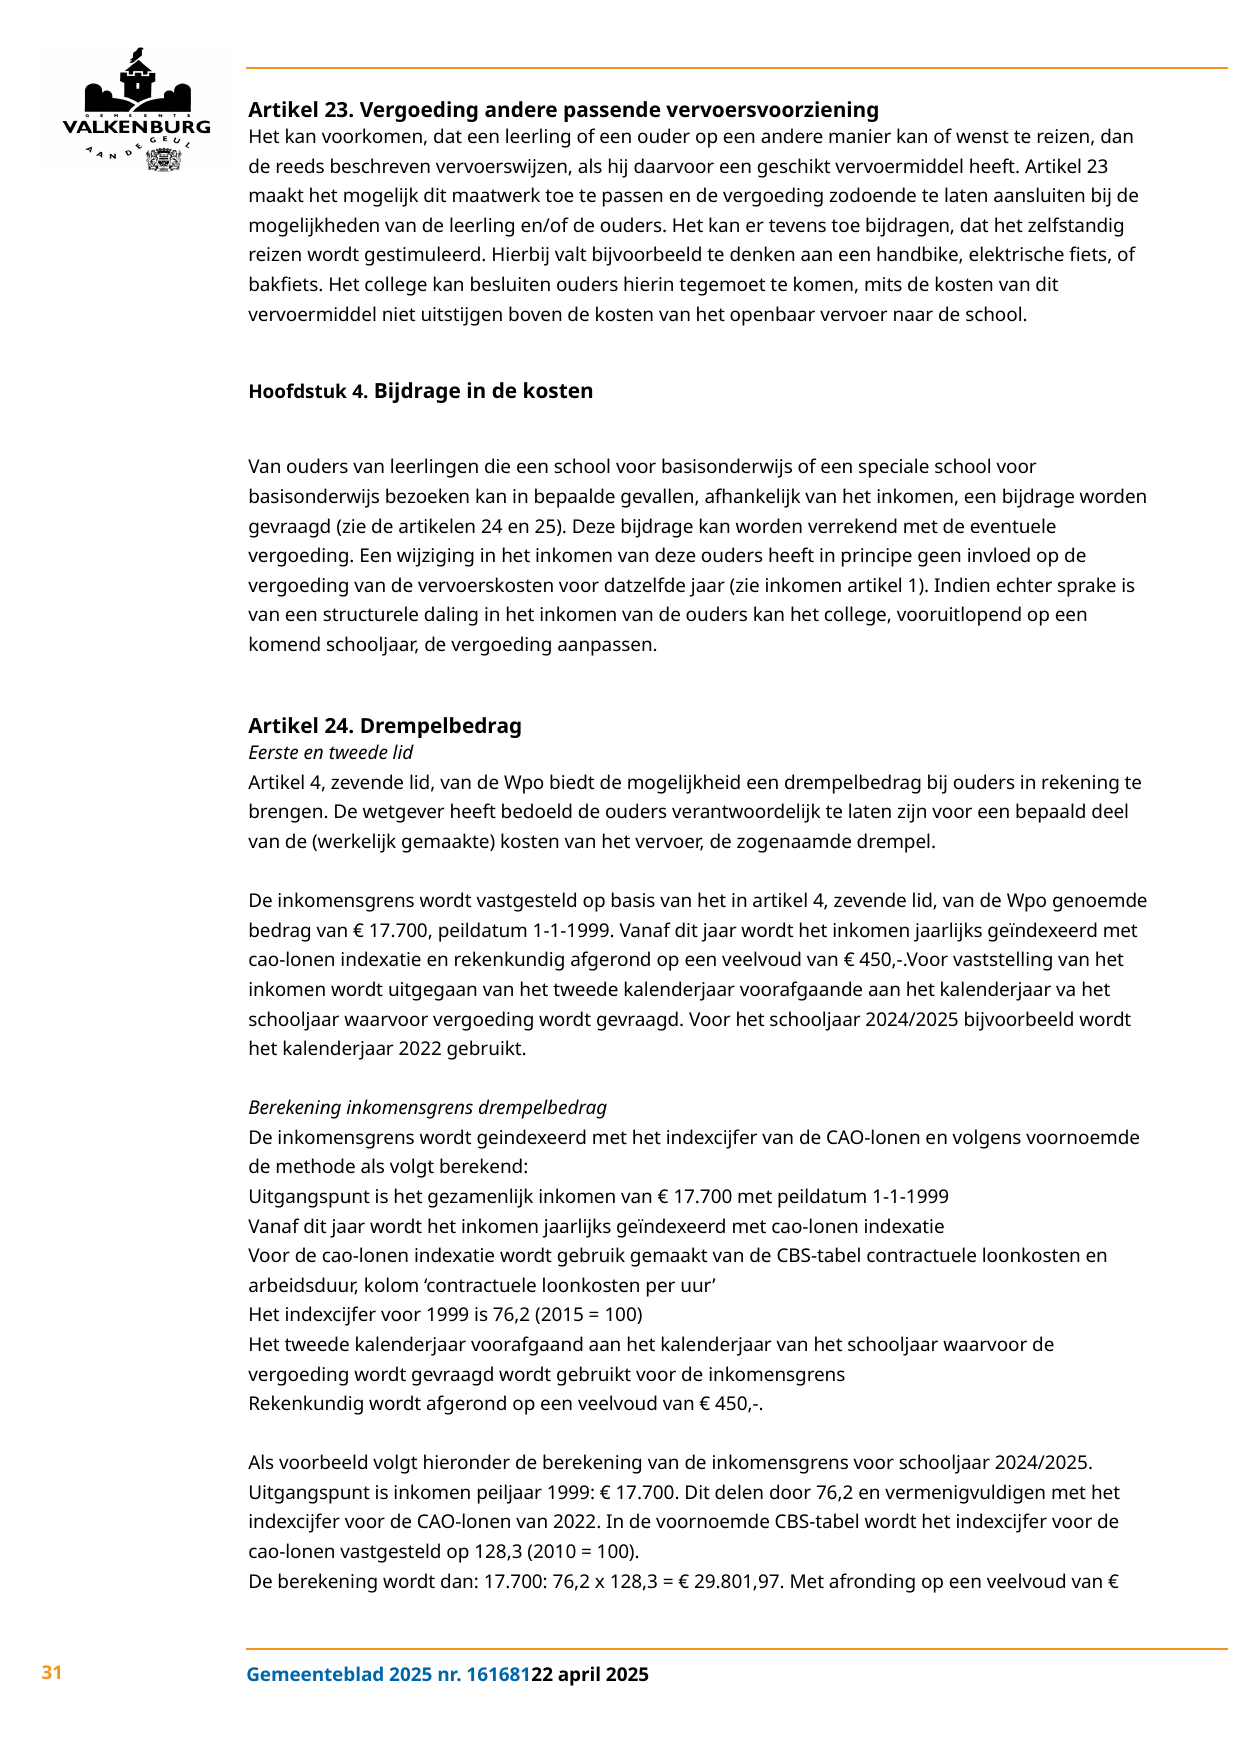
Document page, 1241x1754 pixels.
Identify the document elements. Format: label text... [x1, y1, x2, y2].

text De berekening wordt dan: 17.700: 76,2 x 128,3 = € 29.801,97. Met afronding op een veelvoud van € [248, 1568, 1152, 1594]
text Artikel 4, zevende lid, van de Wpo biedt de mogelijkheid een drempelbedrag bij ouders in rekening te [248, 769, 1152, 795]
text maakt het mogelijk dit maatwerk toe te passen en de vergoeding zodoende te laten aansluiten bij de [248, 182, 1152, 208]
text Uitgangspunt is inkomen peiljaar 1999: € 17.700. Dit delen door 76,2 en vermenigvuldigen met het indexcijfer voor de CAO-lonen van 2022. In de voornoemde CBS-tabel wordt het indexcijfer voor de cao-lonen vastgesteld op 128,3 (2010 = 100). [248, 1479, 1152, 1564]
text Het indexcijfer voor 1999 is 76,2 (2015 = 100) [248, 1302, 1152, 1327]
text Berekening inkomensgrens drempelbedrag [248, 1094, 1152, 1120]
text brengen. De wetgever heeft bedoeld de ouders verantwoordelijk te laten zijn voor een bepaald deel van de (werkelijk gemaakte) kosten van het vervoer, de zogenaamde drempel. [248, 799, 1152, 854]
text vergoeding. Een wijziging in het inkomen van deze ouders heeft in principe geen invloed op de [248, 542, 1152, 568]
text mogelijkheden van de leerling en/of de ouders. Het kan er tevens toe bijdragen, dat het zelfstandig [248, 212, 1152, 238]
text reizen wordt gestimuleerd. Hierbij valt bijvoorbeeld te denken aan een handbike, elektrische fiets, of bakfiets. Het college kan besluiten ouders hierin tegemoet te komen, mits de kosten van dit vervoermiddel niet uitstijgen boven de kosten van het openbaar vervoer naar de school. [248, 242, 1152, 326]
text Als voorbeeld volgt hieronder de berekening van de inkomensgrens voor schooljaar 2024/2025. [248, 1449, 1152, 1475]
text Het tweede kalenderjaar voorafgaand aan het kalenderjaar van het schooljaar waarvoor de vergoeding wordt gevraagd wordt gebruikt voor de inkomensgrens [248, 1331, 1152, 1387]
text vergoeding van de vervoerskosten voor datzelfde jaar (zie inkomen artikel 1). Indien echter sprake is van een structurele daling in het inkomen van de ouders kan het college, vooruitlopend op een [248, 572, 1152, 627]
text Artikel 23. Vergoeding andere passende vervoersvoorziening [248, 95, 1152, 123]
text Voor de cao-lonen indexatie wordt gebruik gemaakt van de CBS-tabel contractuele loonkosten en arbeidsduur, kolom ‘contractuele loonkosten per uur’ [248, 1242, 1152, 1298]
text De inkomensgrens wordt geindexeerd met het indexcijfer van de CAO-lonen en volgens voornoemde de methode als volgt berekend: [248, 1124, 1152, 1179]
text gevraagd (zie de artikelen 24 en 25). Deze bijdrage kan worden verrekend met de eventuele [248, 513, 1152, 538]
text de reeds beschreven vervoerswijzen, als hij daarvoor een geschikt vervoermiddel heeft. Artikel 23 [248, 153, 1152, 178]
text Vanaf dit jaar wordt het inkomen jaarlijks geïndexeerd met cao-lonen indexatie [248, 1213, 1152, 1239]
text Artikel 24. Drempelbedrag [248, 711, 1152, 739]
text komend schooljaar, de vergoeding aanpassen. [248, 631, 1152, 657]
text De inkomensgrens wordt vastgesteld op basis van het in artikel 4, zevende lid, van de Wpo genoemde bedrag van € 17.700, peildatum 1-1-1999. Vanaf dit jaar wordt het inkomen jaarlijks geïndexeerd met cao-lonen indexatie en rekenkundig afgerond op een veelvoud van € 450,-.Voor vaststelling van het inkomen wordt uitgegaan van het tweede kalenderjaar voorafgaande aan het kalenderjaar va het schooljaar waarvoor vergoeding wordt gevraagd. Voor het schooljaar 2024/2025 bijvoorbeeld wordt het kalenderjaar 2022 gebruikt. [248, 887, 1152, 1061]
text Rekenkundig wordt afgerond op een veelvoud van € 450,-. [248, 1390, 1152, 1416]
text Hoofdstuk 4. Bijdrage in de kosten [248, 376, 1152, 404]
text Van ouders van leerlingen die een school voor basisonderwijs of een speciale school voor basisonderwijs bezoeken kan in bepaalde gevallen, afhankelijk van het inkomen, een bijdrage worden [248, 454, 1152, 509]
picture [41, 47, 231, 172]
text Het kan voorkomen, dat een leerling of een ouder op een andere manier kan of wenst te reizen, dan [248, 123, 1152, 149]
text Uitgangspunt is het gezamenlijk inkomen van € 17.700 met peildatum 1-1-1999 [248, 1183, 1152, 1209]
text Eerste en tweede lid [248, 739, 1152, 765]
